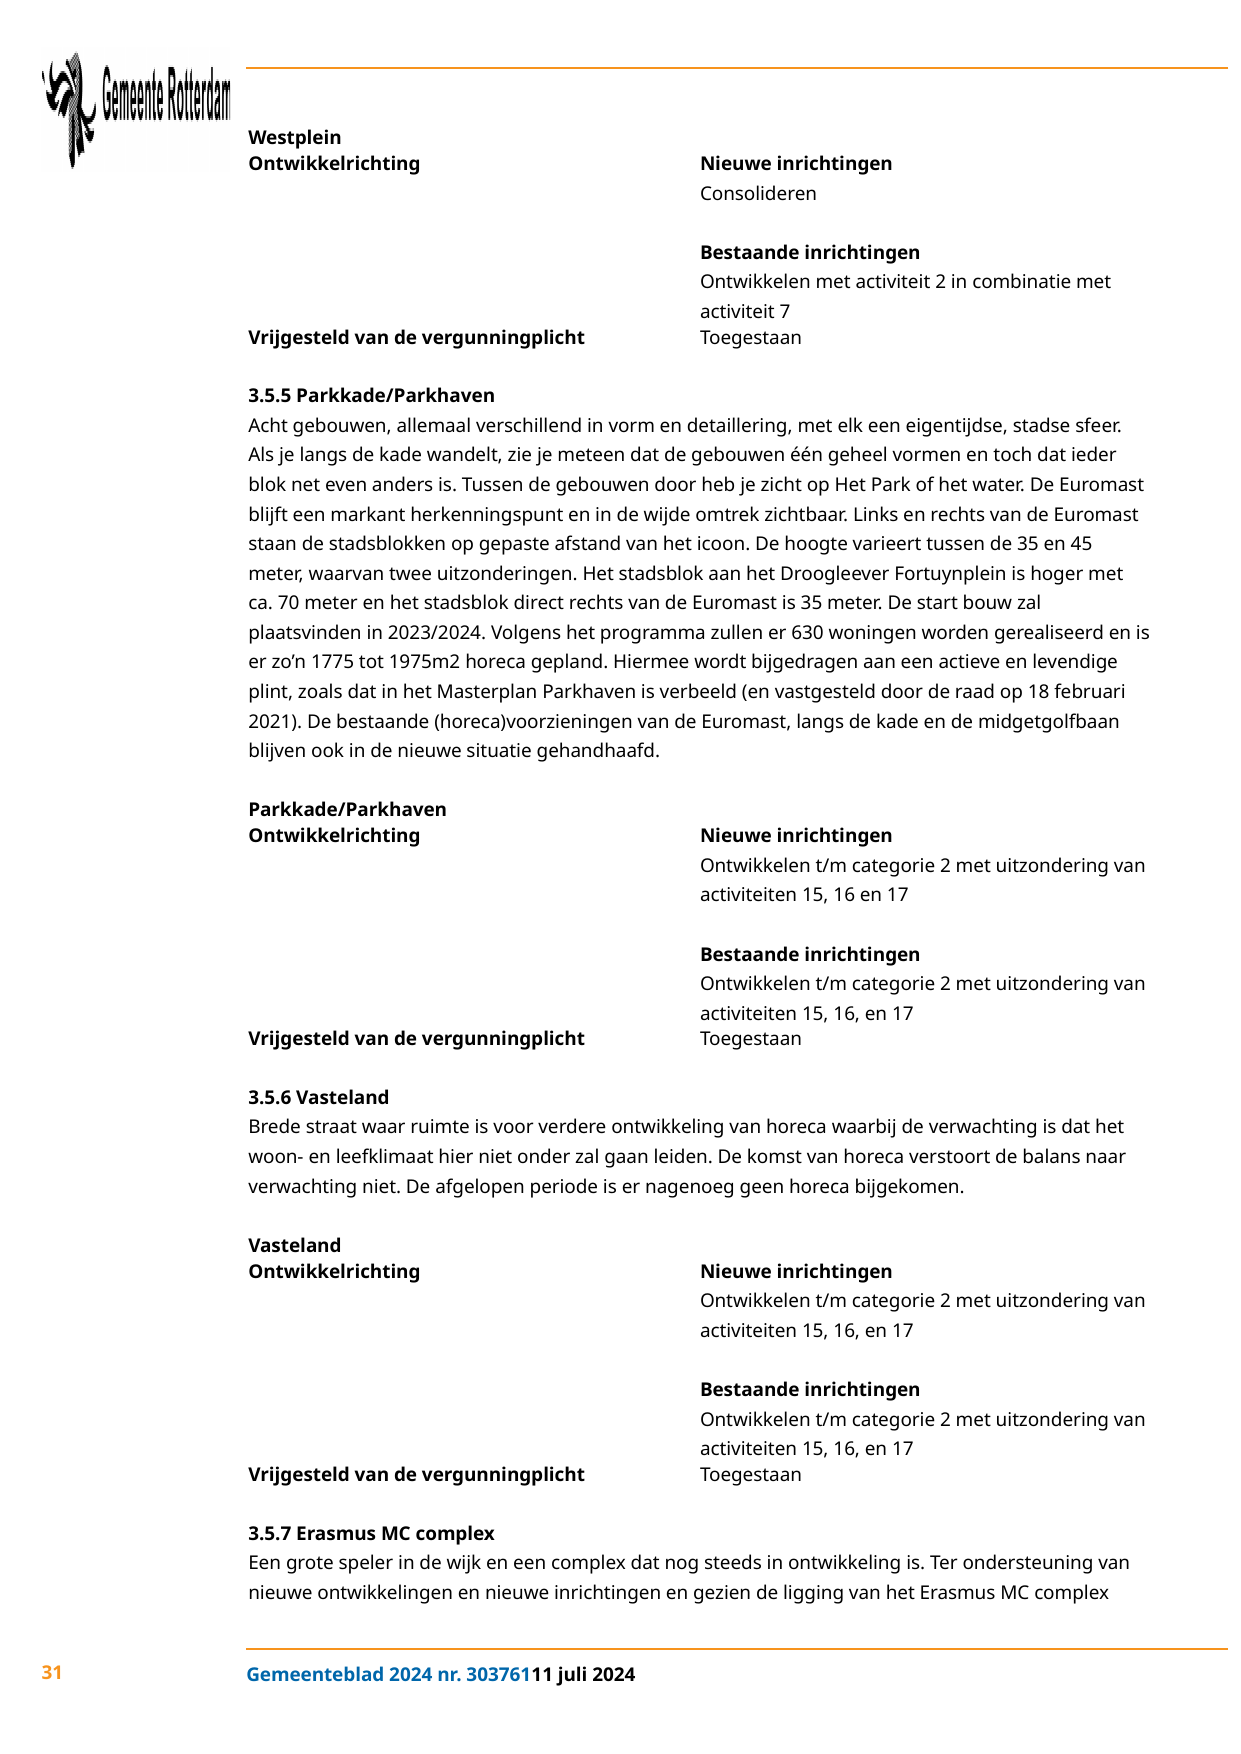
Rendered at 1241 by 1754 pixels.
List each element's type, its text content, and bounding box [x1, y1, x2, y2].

table_header Parkkade/Parkhaven [248, 797, 1152, 822]
table_cell Nieuwe inrichtingen Ontwikkelen t/m categorie 2 met uitzondering van activiteiten 15, 16 en 17 Bestaande inrichtingen Ontwikkelen t/m categorie 2 met uitzondering van activiteiten 15, 16, en 17 [700, 823, 1152, 1026]
text Brede straat waar ruimte is voor verdere ontwikkeling van horeca waarbij de verwachting is dat het woon- en leefklimaat hier niet onder zal gaan leiden. De komst van horeca verstoort de balans naar verwachting niet. De afgelopen periode is er nagenoeg geen horeca bijgekomen. [248, 1114, 1152, 1199]
table_cell Nieuwe inrichtingen Ontwikkelen t/m categorie 2 met uitzondering van activiteiten 15, 16, en 17 Bestaande inrichtingen Ontwikkelen t/m categorie 2 met uitzondering van activiteiten 15, 16, en 17 [700, 1258, 1152, 1461]
table_cell Toegestaan [700, 324, 1152, 349]
text 3.5.7 Erasmus MC complex [248, 1520, 1152, 1545]
text Een grote speler in de wijk en een complex dat nog steeds in ontwikkeling is. Ter ondersteuning van nieuwe ontwikkelingen en nieuwe inrichtingen en gezien de ligging van het Erasmus MC complex [248, 1549, 1152, 1604]
table_cell Vrijgesteld van de vergunningplicht [248, 324, 700, 349]
table_cell Vrijgesteld van de vergunningplicht [248, 1026, 700, 1051]
table_cell Ontwikkelrichting [248, 150, 700, 324]
picture [41, 47, 231, 172]
table_cell Vrijgesteld van de vergunningplicht [248, 1461, 700, 1487]
table_header Vasteland [248, 1232, 1152, 1258]
text Acht gebouwen, allemaal verschillend in vorm en detaillering, met elk een eigentijdse, stadse sfeer. Als je langs de kade wandelt, zie je meteen dat de gebouwen één geheel vormen en toch dat ieder blok net even anders is. Tussen de gebouwen door heb je zicht op Het Park of het water. De Euromast blijft een markant herkenningspunt en in de wijde omtrek zichtbaar. Links en rechts van de Euromast staan de stadsblokken op gepaste afstand van het icoon. De hoogte varieert tussen de 35 en 45 meter, waarvan twee uitzonderingen. Het stadsblok aan het Droogleever Fortuynplein is hoger met ca. 70 meter en het stadsblok direct rechts van de Euromast is 35 meter. De start bouw zal plaatsvinden in 2023/2024. Volgens het programma zullen er 630 woningen worden gerealiseerd en is er zo’n 1775 tot 1975m2 horeca gepland. Hiermee wordt bijgedragen aan een actieve en levendige plint, zoals dat in het Masterplan Parkhaven is verbeeld (en vastgesteld door de raad op 18 februari 2021). De bestaande (horeca)voorzieningen van de Euromast, langs de kade en de midgetgolfbaan blijven ook in de nieuwe situatie gehandhaafd. [248, 412, 1152, 763]
table_header Westplein [248, 125, 1152, 150]
table_cell Toegestaan [700, 1026, 1152, 1051]
table_cell Toegestaan [700, 1461, 1152, 1487]
table_cell Nieuwe inrichtingen Consolideren Bestaande inrichtingen Ontwikkelen met activiteit 2 in combinatie met activiteit 7 [700, 150, 1152, 324]
text 3.5.5 Parkkade/Parkhaven [248, 382, 1152, 408]
table_cell Ontwikkelrichting [248, 1258, 700, 1461]
text 3.5.6 Vasteland [248, 1084, 1152, 1110]
table_cell Ontwikkelrichting [248, 823, 700, 1026]
